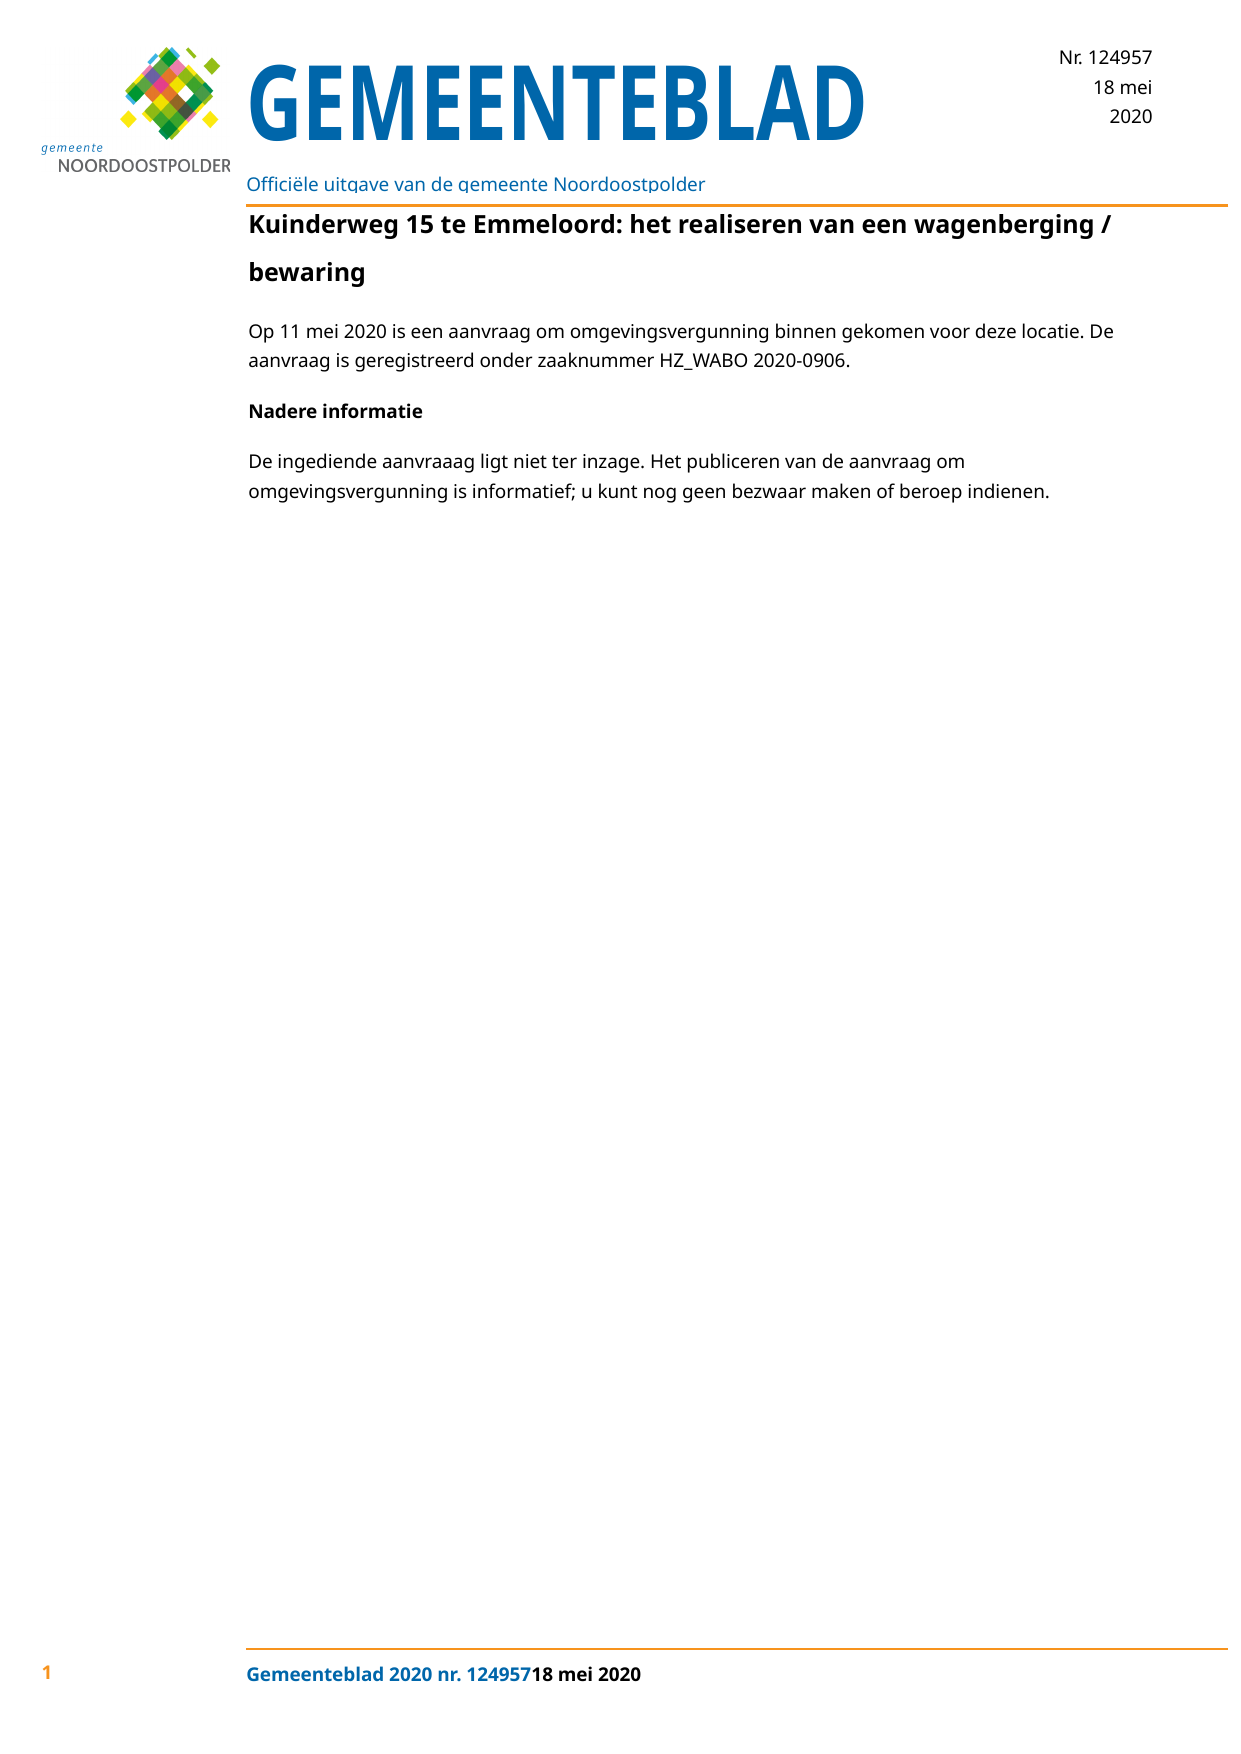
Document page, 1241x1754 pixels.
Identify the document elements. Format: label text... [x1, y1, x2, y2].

text De ingediende aanvraaag ligt niet ter inzage. Het publiceren van de aanvraag om omgevingsvergunning is informatief; u kunt nog geen bezwaar maken of beroep indienen. [248, 448, 1152, 504]
picture [41, 47, 231, 172]
text Op 11 mei 2020 is een aanvraag om omgevingsvergunning binnen gekomen voor deze locatie. De aanvraag is geregistreerd onder zaaknummer HZ_WABO 2020-0906. [248, 318, 1152, 373]
text Nadere informatie [248, 398, 1152, 424]
text Kuinderweg 15 te Emmeloord: het realiseren van een wagenberging / bewaring [248, 207, 1152, 288]
